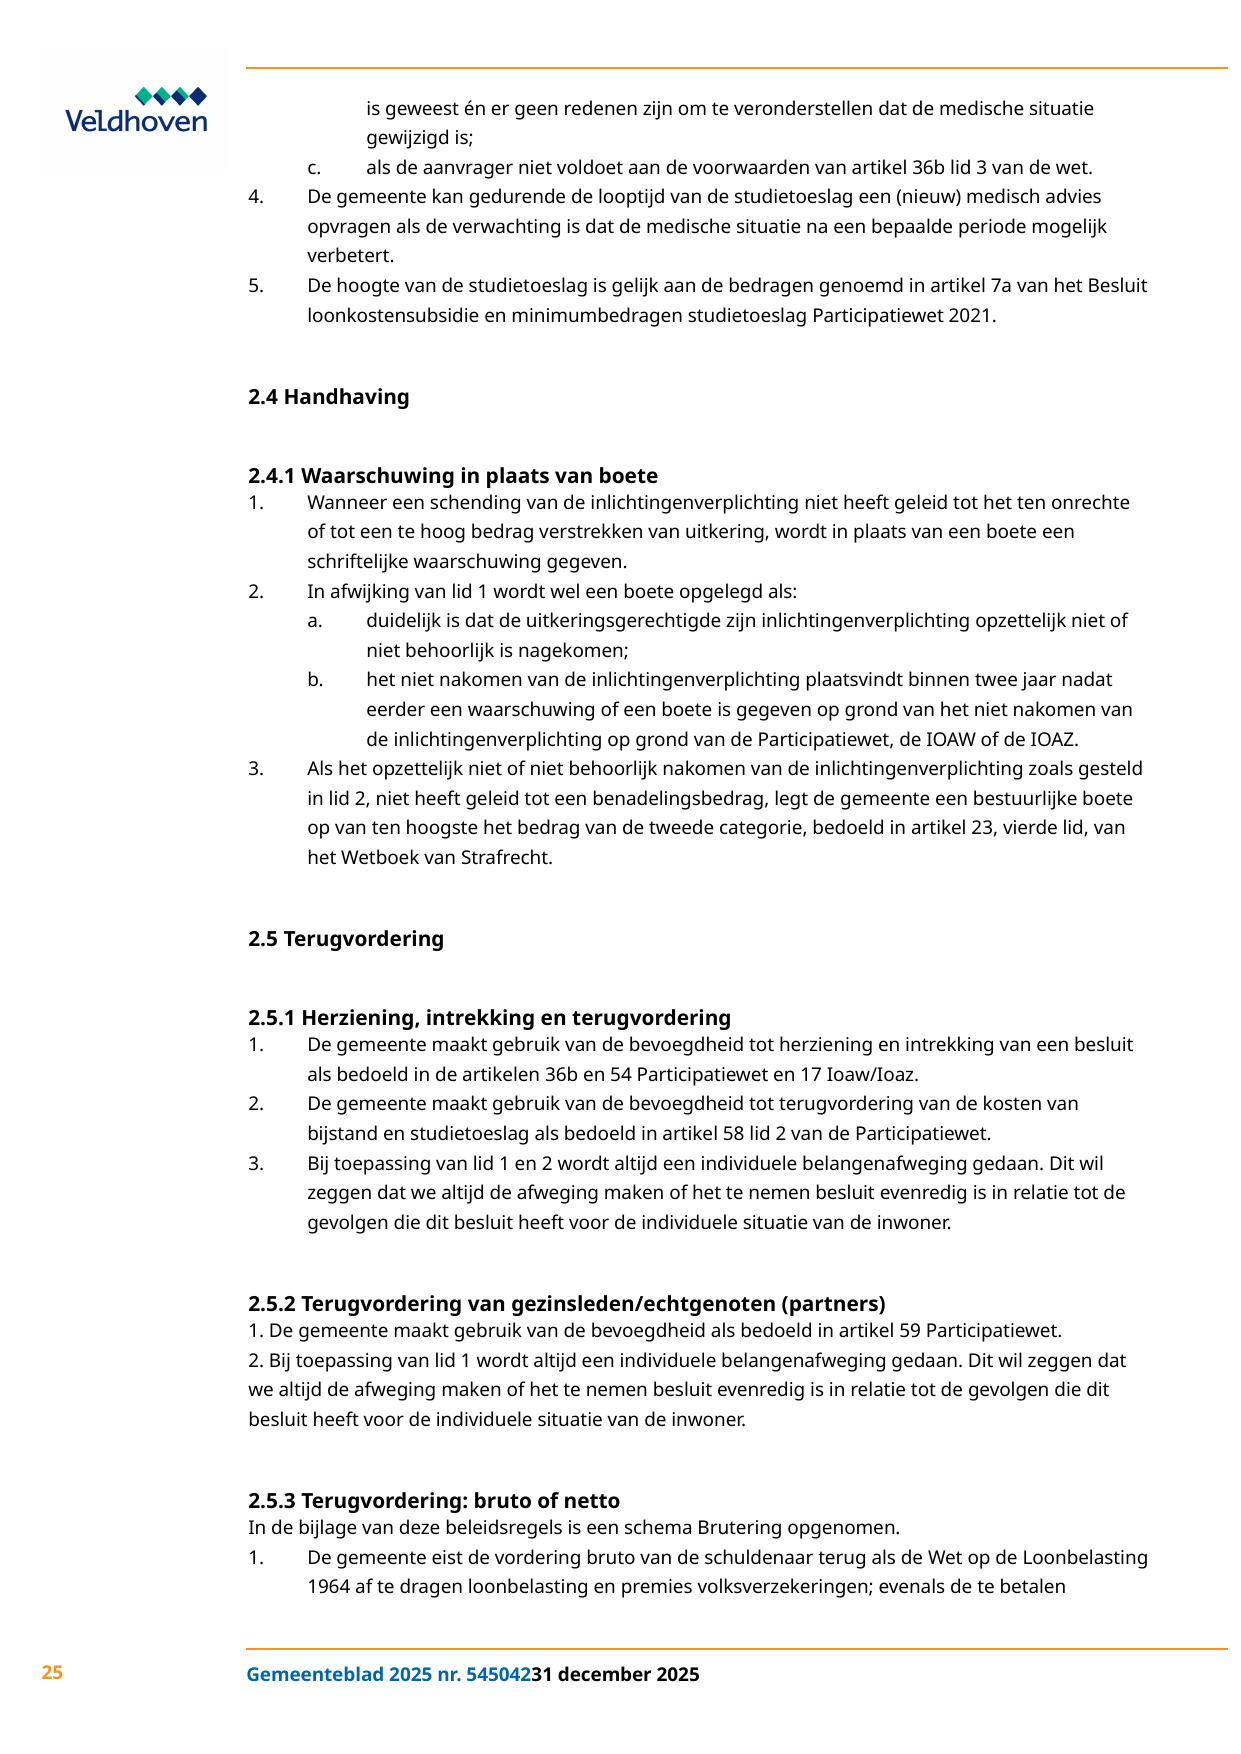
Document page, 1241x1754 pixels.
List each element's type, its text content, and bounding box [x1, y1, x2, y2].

list Als het opzettelijk niet of niet behoorlijk nakomen van de inlichtingenverplichting zoals gesteld in lid 2, niet heeft geleid tot een benadelingsbedrag, legt de gemeente een bestuurlijke boete op van ten hoogste het bedrag van de tweede categorie, bedoeld in artikel 23, vierde lid, van het Wetboek van Strafrecht. [248, 755, 1152, 870]
text 2.5 Terugvordering [248, 924, 1152, 953]
list De gemeente kan gedurende de looptijd van de studietoeslag een (nieuw) medisch advies opvragen als de verwachting is dat de medische situatie na een bepaalde periode mogelijk verbetert. [248, 183, 1152, 268]
list is geweest én er geen redenen zijn om te veronderstellen dat de medische situatie gewijzigd is; [307, 95, 1152, 150]
text 2.5.3 Terugvordering: bruto of netto [248, 1486, 1152, 1514]
list als de aanvrager niet voldoet aan de voorwaarden van artikel 36b lid 3 van de wet. [307, 154, 1152, 180]
list De gemeente maakt gebruik van de bevoegdheid tot terugvordering van de kosten van bijstand en studietoeslag als bedoeld in artikel 58 lid 2 van de Participatiewet. [248, 1091, 1152, 1146]
text 2. Bij toepassing van lid 1 wordt altijd een individuele belangenafweging gedaan. Dit wil zeggen dat we altijd de afweging maken of het te nemen besluit evenredig is in relatie tot de gevolgen die dit besluit heeft voor de individuele situatie van de inwoner. [248, 1347, 1152, 1432]
text 2.5.1 Herziening, intrekking en terugvordering [248, 1003, 1152, 1031]
text In de bijlage van deze beleidsregels is een schema Brutering opgenomen. [248, 1514, 1152, 1540]
picture [41, 47, 231, 172]
text 2.4 Handhaving [248, 382, 1152, 410]
list duidelijk is dat de uitkeringsgerechtigde zijn inlichtingenverplichting opzettelijk niet of niet behoorlijk is nagekomen; [307, 607, 1152, 663]
text 1. De gemeente maakt gebruik van de bevoegdheid als bedoeld in artikel 59 Participatiewet. [248, 1317, 1152, 1343]
list Bij toepassing van lid 1 en 2 wordt altijd een individuele belangenafweging gedaan. Dit wil zeggen dat we altijd de afweging maken of het te nemen besluit evenredig is in relatie tot de gevolgen die dit besluit heeft voor de individuele situatie van de inwoner. [248, 1150, 1152, 1235]
list De gemeente maakt gebruik van de bevoegdheid tot herziening en intrekking van een besluit als bedoeld in de artikelen 36b en 54 Participatiewet en 17 Ioaw/Ioaz. [248, 1031, 1152, 1087]
text 2.4.1 Waarschuwing in plaats van boete [248, 461, 1152, 489]
list De gemeente eist de vordering bruto van de schuldenaar terug als de Wet op de Loonbelasting 1964 af te dragen loonbelasting en premies volksverzekeringen; evenals de te betalen [248, 1544, 1152, 1599]
list Wanneer een schending van de inlichtingenverplichting niet heeft geleid tot het ten onrechte of tot een te hoog bedrag verstrekken van uitkering, wordt in plaats van een boete een schriftelijke waarschuwing gegeven. [248, 489, 1152, 574]
list In afwijking van lid 1 wordt wel een boete opgelegd als: [248, 578, 1152, 604]
list het niet nakomen van de inlichtingenverplichting plaatsvindt binnen twee jaar nadat eerder een waarschuwing of een boete is gegeven op grond van het niet nakomen van de inlichtingenverplichting op grond van de Participatiewet, de IOAW of de IOAZ. [307, 667, 1152, 752]
text 2.5.2 Terugvordering van gezinsleden/echtgenoten (partners) [248, 1289, 1152, 1317]
list De hoogte van de studietoeslag is gelijk aan de bedragen genoemd in artikel 7a van het Besluit loonkostensubsidie en minimumbedragen studietoeslag Participatiewet 2021. [248, 272, 1152, 328]
